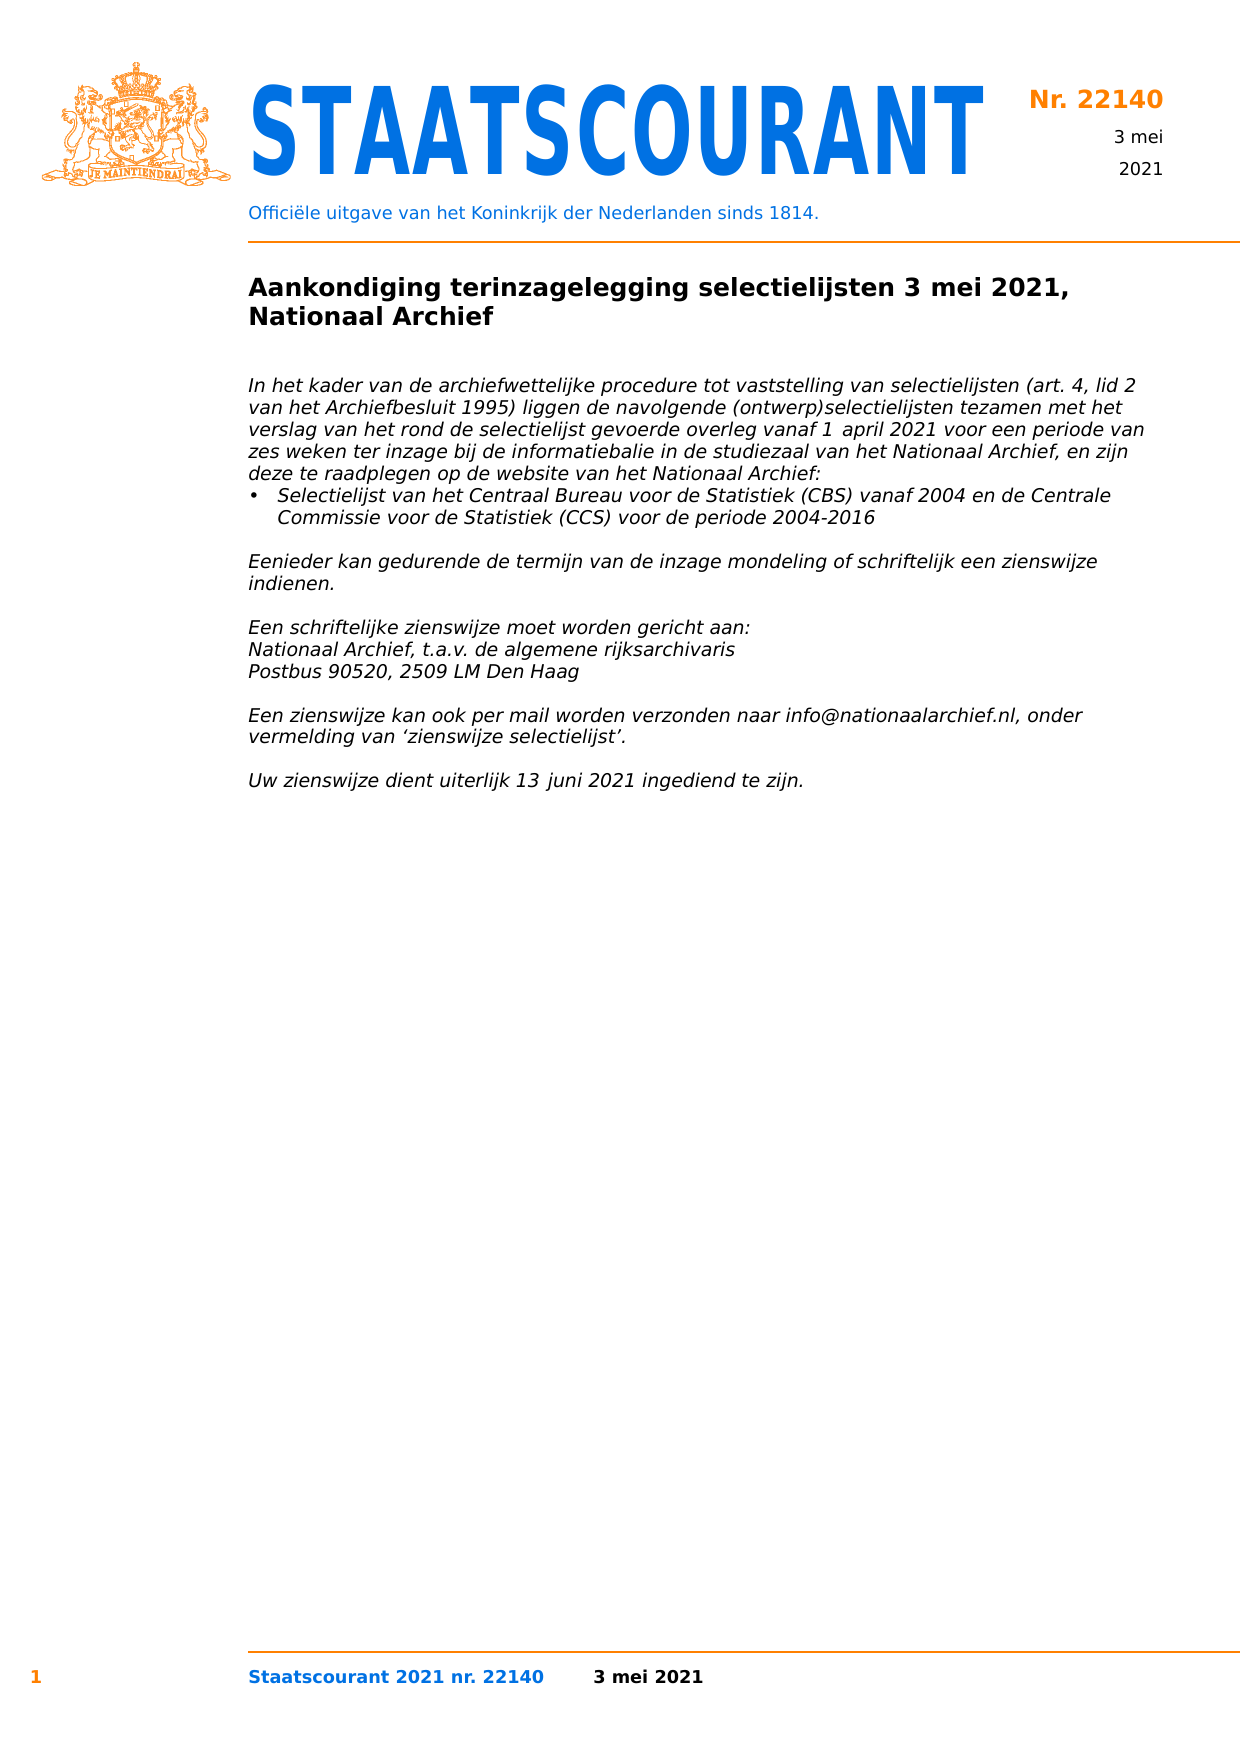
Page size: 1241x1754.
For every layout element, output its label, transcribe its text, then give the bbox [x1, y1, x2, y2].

text Een zienswijze kan ook per mail worden verzonden naar info@nationaalarchief.nl, onder vermelding van ‘zienswijze selectielijst’. [248, 704, 1163, 748]
table_header Nr. 22140 [998, 62, 1240, 121]
text Nationaal Archief, t.a.v. de algemene rijksarchivaris [248, 639, 1163, 661]
table_cell 3 mei [998, 121, 1240, 153]
table_header [25, 62, 248, 241]
text Een schriftelijke zienswijze moet worden gericht aan: [248, 617, 1163, 639]
table_header STAATSCOURANT [248, 62, 998, 203]
picture [41, 62, 231, 186]
table_cell Officiële uitgave van het Koninkrijk der Nederlanden sinds 1814. [248, 203, 1240, 241]
text • Selectielijst van het Centraal Bureau voor de Statistiek (CBS) vanaf 2004 en de Centrale Commissie voor de Statistiek (CCS) voor de periode 2004-2016 [248, 485, 1163, 529]
text Eenieder kan gedurende de termijn van de inzage mondeling of schriftelijk een zienswijze indienen. [248, 551, 1163, 595]
text Postbus 90520, 2509 LM Den Haag [248, 661, 1163, 683]
subtitle Aankondiging terinzagelegging selectielijsten 3 mei 2021, Nationaal Archief [248, 273, 1163, 331]
table_cell 2021 [998, 153, 1240, 203]
text In het kader van de archiefwettelijke procedure tot vaststelling van selectielijsten (art. 4, lid 2 van het Archiefbesluit 1995) liggen de navolgende (ontwerp)selectielijsten tezamen met het verslag van het rond de selectielijst gevoerde overleg vanaf 1 april 2021 voor een periode van zes weken ter inzage bij de informatiebalie in de studiezaal van het Nationaal Archief, en zijn deze te raadplegen op de website van het Nationaal Archief: [248, 375, 1163, 485]
text Uw zienswijze dient uiterlijk 13 juni 2021 ingediend te zijn. [248, 770, 1163, 792]
